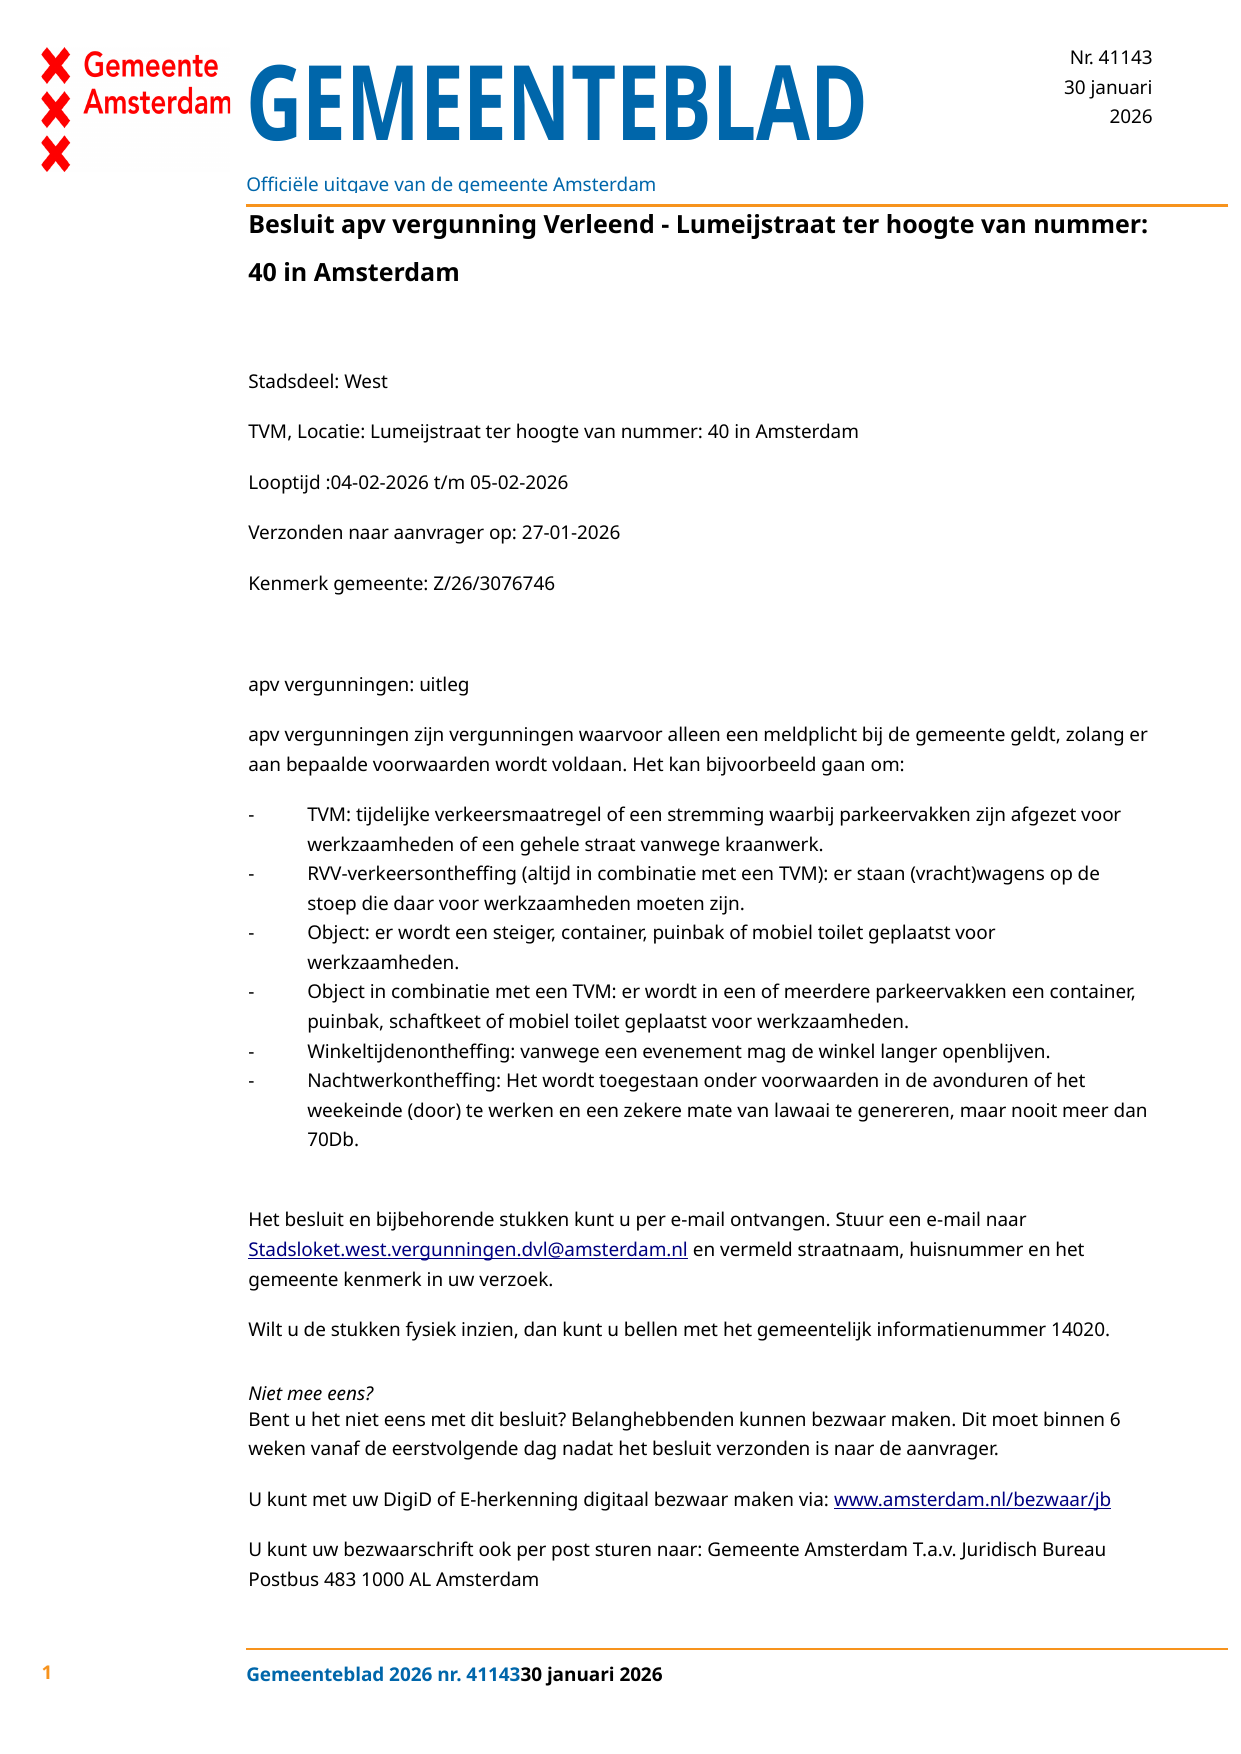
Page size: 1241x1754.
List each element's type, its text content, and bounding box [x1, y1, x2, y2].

text Besluit apv vergunning Verleend - Lumeijstraat ter hoogte van nummer: 40 in Amsterdam [248, 207, 1152, 288]
text Kenmerk gemeente: Z/26/3076746 [248, 570, 1152, 596]
list Object: er wordt een steiger, container, puinbak of mobiel toilet geplaatst voor werkzaamheden. [248, 919, 1152, 975]
text apv vergunningen: uitleg [248, 671, 1152, 697]
text Verzonden naar aanvrager op: 27-01-2026 [248, 519, 1152, 545]
text apv vergunningen zijn vergunningen waarvoor alleen een meldplicht bij de gemeente geldt, zolang er aan bepaalde voorwaarden wordt voldaan. Het kan bijvoorbeeld gaan om: [248, 721, 1152, 777]
text U kunt met uw DigiD of E-herkenning digitaal bezwaar maken via: www.amsterdam.nl/bezwaar/jb [248, 1486, 1152, 1512]
text Wilt u de stukken fysiek inzien, dan kunt u bellen met het gemeentelijk informatienummer 14020. [248, 1316, 1152, 1342]
picture [41, 47, 231, 172]
list Winkeltijdenontheffing: vanwege een evenement mag de winkel langer openblijven. [248, 1038, 1152, 1064]
list RVV-verkeersontheffing (altijd in combinatie met een TVM): er staan (vracht)wagens op de stoep die daar voor werkzaamheden moeten zijn. [248, 860, 1152, 916]
list TVM: tijdelijke verkeersmaatregel of een stremming waarbij parkeervakken zijn afgezet voor werkzaamheden of een gehele straat vanwege kraanwerk. [248, 801, 1152, 857]
text U kunt uw bezwaarschrift ook per post sturen naar: Gemeente Amsterdam T.a.v. Juridisch Bureau Postbus 483 1000 AL Amsterdam [248, 1536, 1152, 1592]
text Bent u het niet eens met dit besluit? Belanghebbenden kunnen bezwaar maken. Dit moet binnen 6 weken vanaf de eerstvolgende dag nadat het besluit verzonden is naar de aanvrager. [248, 1406, 1152, 1461]
text TVM, Locatie: Lumeijstraat ter hoogte van nummer: 40 in Amsterdam [248, 419, 1152, 444]
text Looptijd :04-02-2026 t/m 05-02-2026 [248, 469, 1152, 495]
list Nachtwerkontheffing: Het wordt toegestaan onder voorwaarden in de avonduren of het weekeinde (door) te werken en een zekere mate van lawaai te genereren, maar nooit meer dan 70Db. [248, 1067, 1152, 1152]
text Niet mee eens? [248, 1380, 1152, 1406]
list Object in combinatie met een TVM: er wordt in een of meerdere parkeervakken een container, puinbak, schaftkeet of mobiel toilet geplaatst voor werkzaamheden. [248, 979, 1152, 1034]
text Stadsdeel: West [248, 368, 1152, 394]
text Het besluit en bijbehorende stukken kunt u per e-mail ontvangen. Stuur een e-mail naar Stadsloket.west.vergunningen.dvl@amsterdam.nl en vermeld straatnaam, huisnummer en het gemeente kenmerk in uw verzoek. [248, 1207, 1152, 1292]
